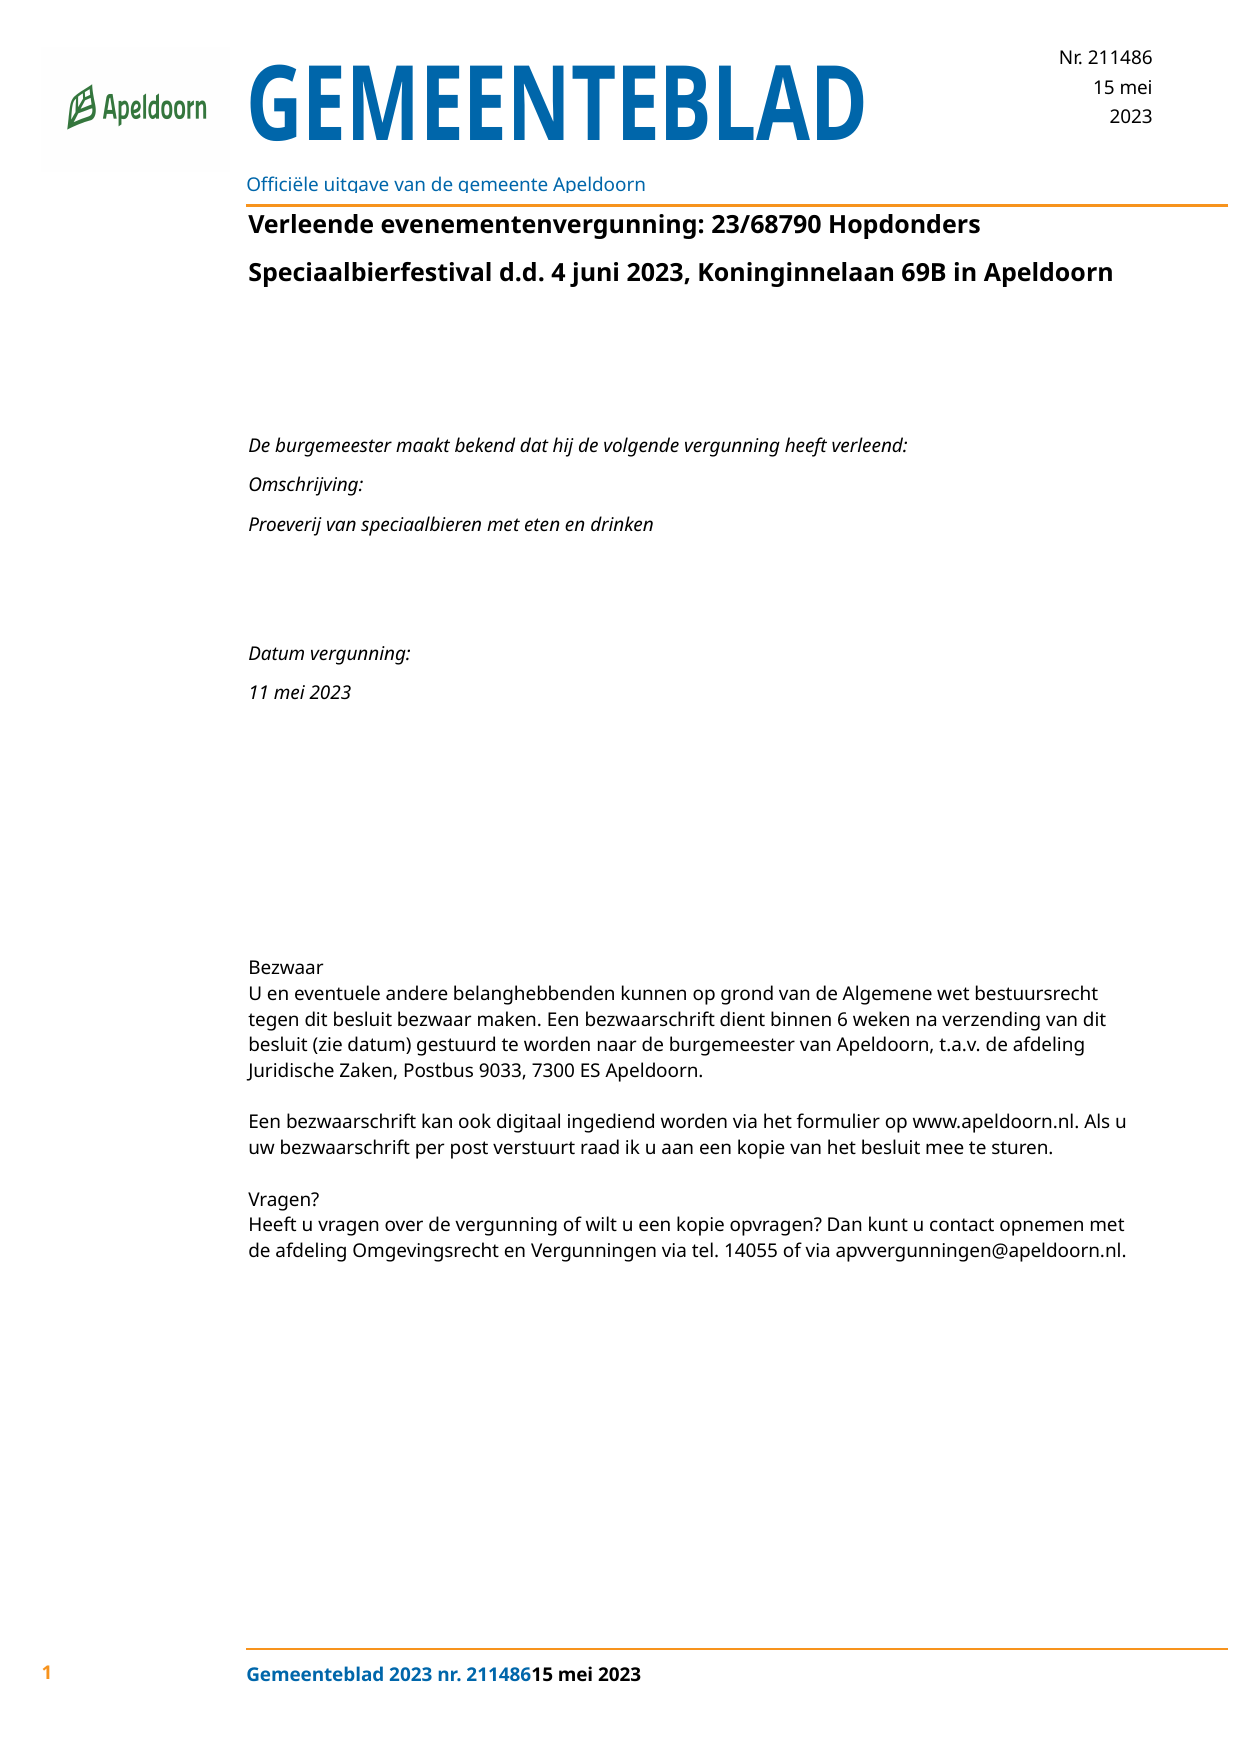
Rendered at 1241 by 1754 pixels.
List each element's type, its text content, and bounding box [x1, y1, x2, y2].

text Heeft u vragen over de vergunning of wilt u een kopie opvragen? Dan kunt u contact opnemen met de afdeling Omgevingsrecht en Vergunningen via tel. 14055 of via apvvergunningen@apeldoorn.nl. [248, 1212, 1152, 1263]
text 11 mei 2023 [248, 679, 1152, 705]
text Bezwaar [248, 954, 1152, 980]
text Vragen? [248, 1186, 1152, 1212]
text Datum vergunning: [248, 640, 1152, 666]
picture [41, 47, 231, 172]
text U en eventuele andere belanghebbenden kunnen op grond van de Algemene wet bestuursrecht tegen dit besluit bezwaar maken. Een bezwaarschrift dient binnen 6 weken na verzending van dit besluit (zie datum) gestuurd te worden naar de burgemeester van Apeldoorn, t.a.v. de afdeling Juridische Zaken, Postbus 9033, 7300 ES Apeldoorn. [248, 980, 1152, 1083]
text Verleende evenementenvergunning: 23/68790 Hopdonders Speciaalbierfestival d.d. 4 juni 2023, Koninginnelaan 69B in Apeldoorn [248, 207, 1152, 288]
text Omschrijving: [248, 472, 1152, 497]
text Proeverij van speciaalbieren met eten en drinken [248, 511, 1152, 537]
text Een bezwaarschrift kan ook digitaal ingediend worden via het formulier op www.apeldoorn.nl. Als u uw bezwaarschrift per post verstuurt raad ik u aan een kopie van het besluit mee te sturen. [248, 1109, 1152, 1160]
text De burgemeester maakt bekend dat hij de volgende vergunning heeft verleend: [248, 432, 1152, 458]
